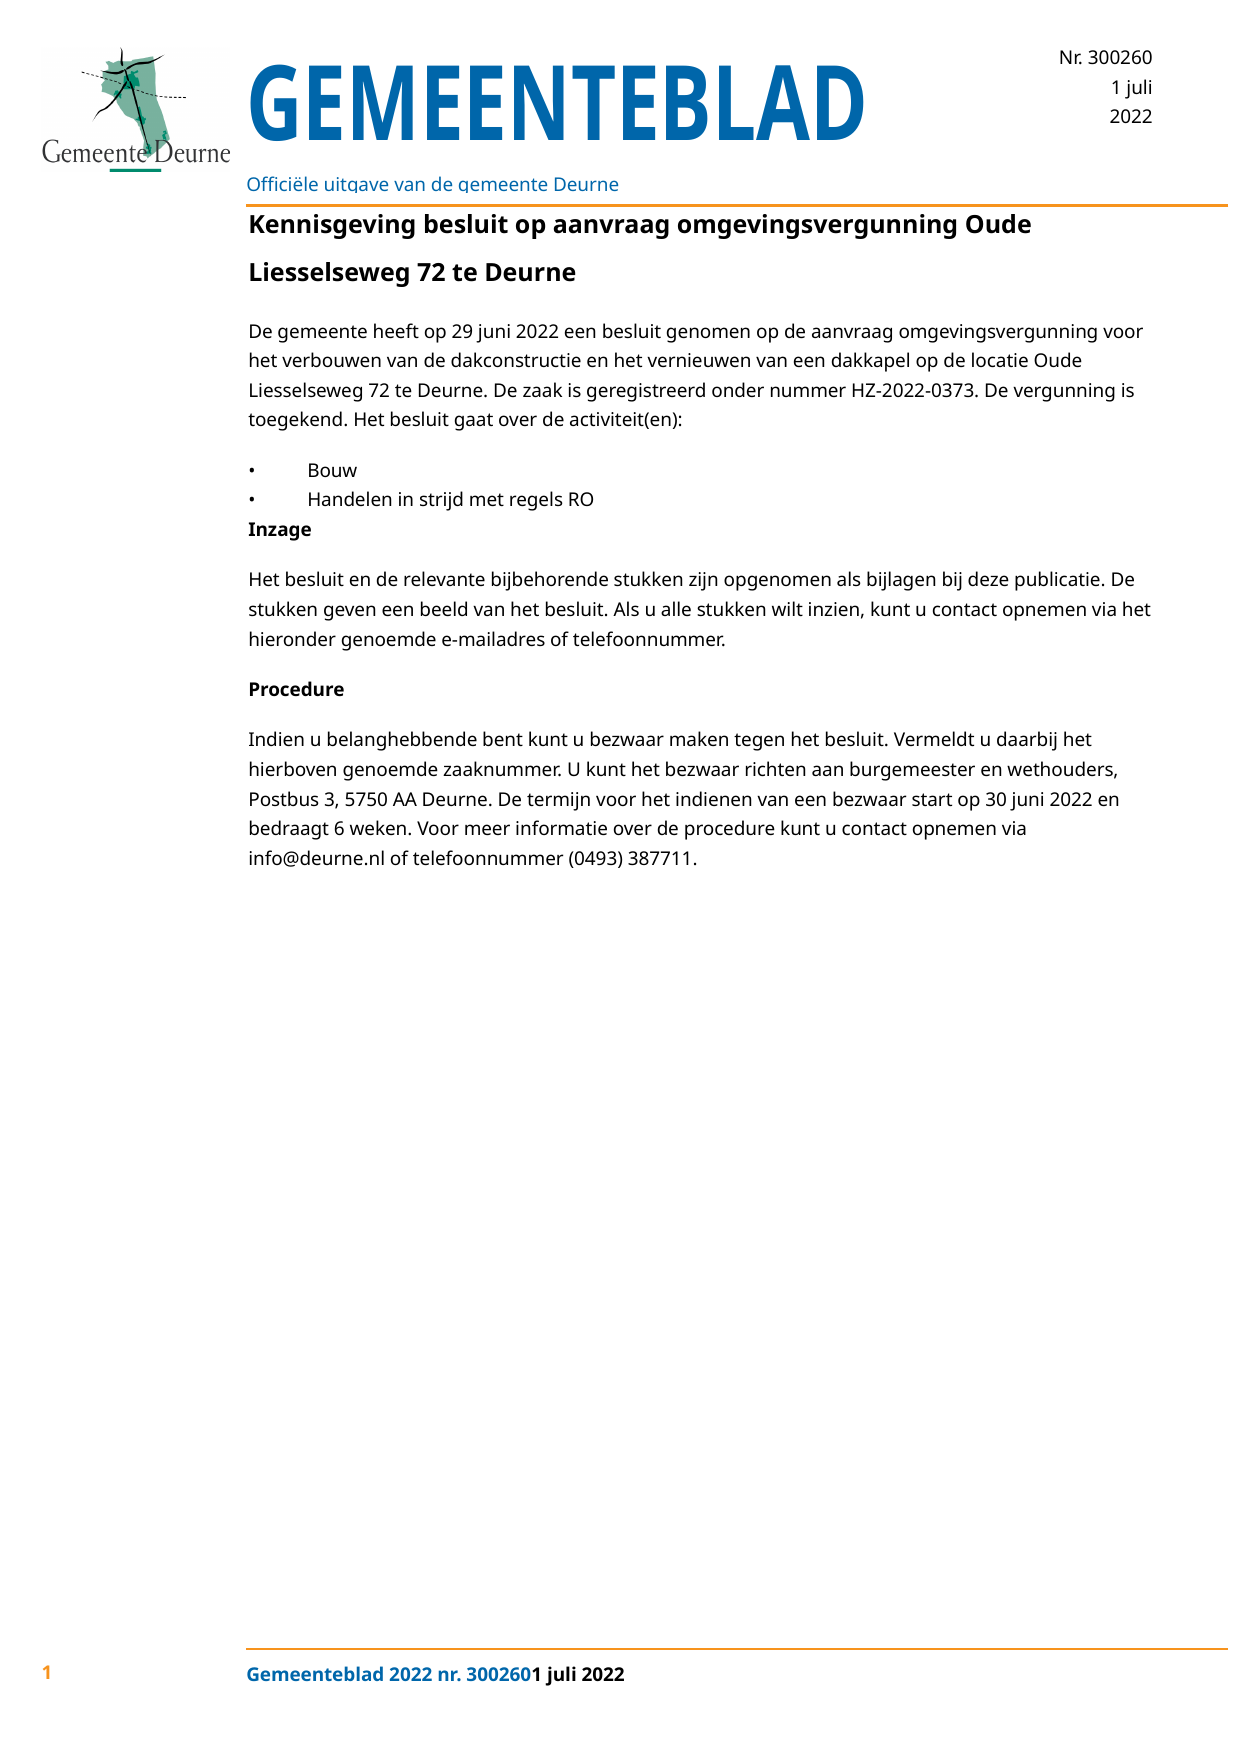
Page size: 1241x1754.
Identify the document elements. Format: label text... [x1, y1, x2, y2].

text De gemeente heeft op 29 juni 2022 een besluit genomen op de aanvraag omgevingsvergunning voor het verbouwen van de dakconstructie en het vernieuwen van een dakkapel op de locatie Oude Liesselseweg 72 te Deurne. De zaak is geregistreerd onder nummer HZ-2022-0373. De vergunning is toegekend. Het besluit gaat over de activiteit(en): [248, 318, 1152, 432]
text Kennisgeving besluit op aanvraag omgevingsvergunning Oude Liesselseweg 72 te Deurne [248, 207, 1152, 288]
text Inzage [248, 516, 1152, 542]
list Bouw [248, 457, 1152, 483]
text Het besluit en de relevante bijbehorende stukken zijn opgenomen als bijlagen bij deze publicatie. De stukken geven een beeld van het besluit. Als u alle stukken wilt inzien, kunt u contact opnemen via het hieronder genoemde e-mailadres of telefoonnummer. [248, 567, 1152, 652]
text Procedure [248, 676, 1152, 702]
text Indien u belanghebbende bent kunt u bezwaar maken tegen het besluit. Vermeldt u daarbij het hierboven genoemde zaaknummer. U kunt het bezwaar richten aan burgemeester en wethouders, Postbus 3, 5750 AA Deurne. De termijn voor het indienen van een bezwaar start op 30 juni 2022 en bedraagt 6 weken. Voor meer informatie over de procedure kunt u contact opnemen via info@deurne.nl of telefoonnummer (0493) 387711. [248, 727, 1152, 871]
list Handelen in strijd met regels RO [248, 487, 1152, 512]
picture [41, 47, 231, 172]
